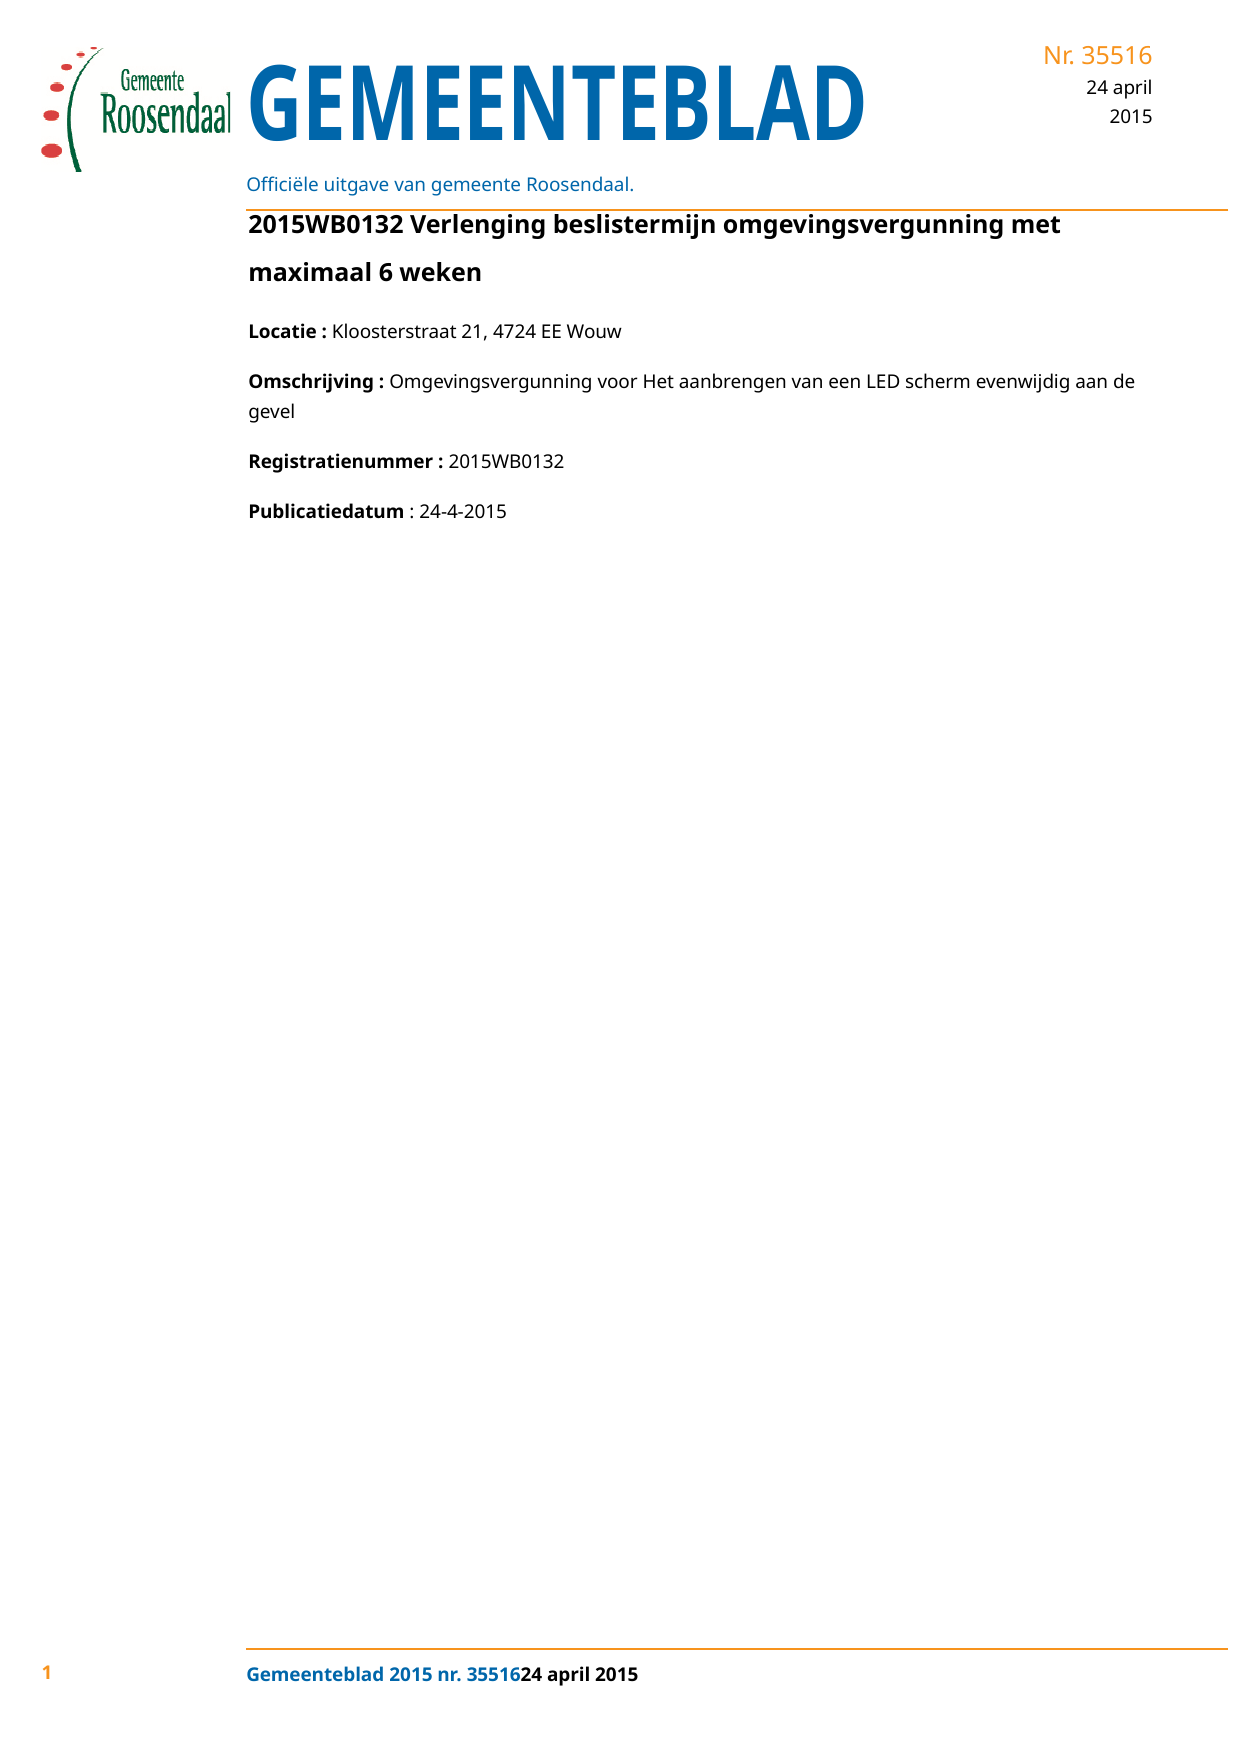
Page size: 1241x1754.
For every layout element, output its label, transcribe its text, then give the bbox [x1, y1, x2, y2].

text Omschrijving : Omgevingsvergunning voor Het aanbrengen van een LED scherm evenwijdig aan de gevel [248, 368, 1152, 424]
text Publicatiedatum : 24-4-2015 [248, 499, 1152, 524]
text Locatie : Kloosterstraat 21, 4724 EE Wouw [248, 318, 1152, 344]
picture [41, 47, 231, 172]
text Registratienummer : 2015WB0132 [248, 448, 1152, 474]
text 2015WB0132 Verlenging beslistermijn omgevingsvergunning met maximaal 6 weken [248, 211, 1152, 288]
